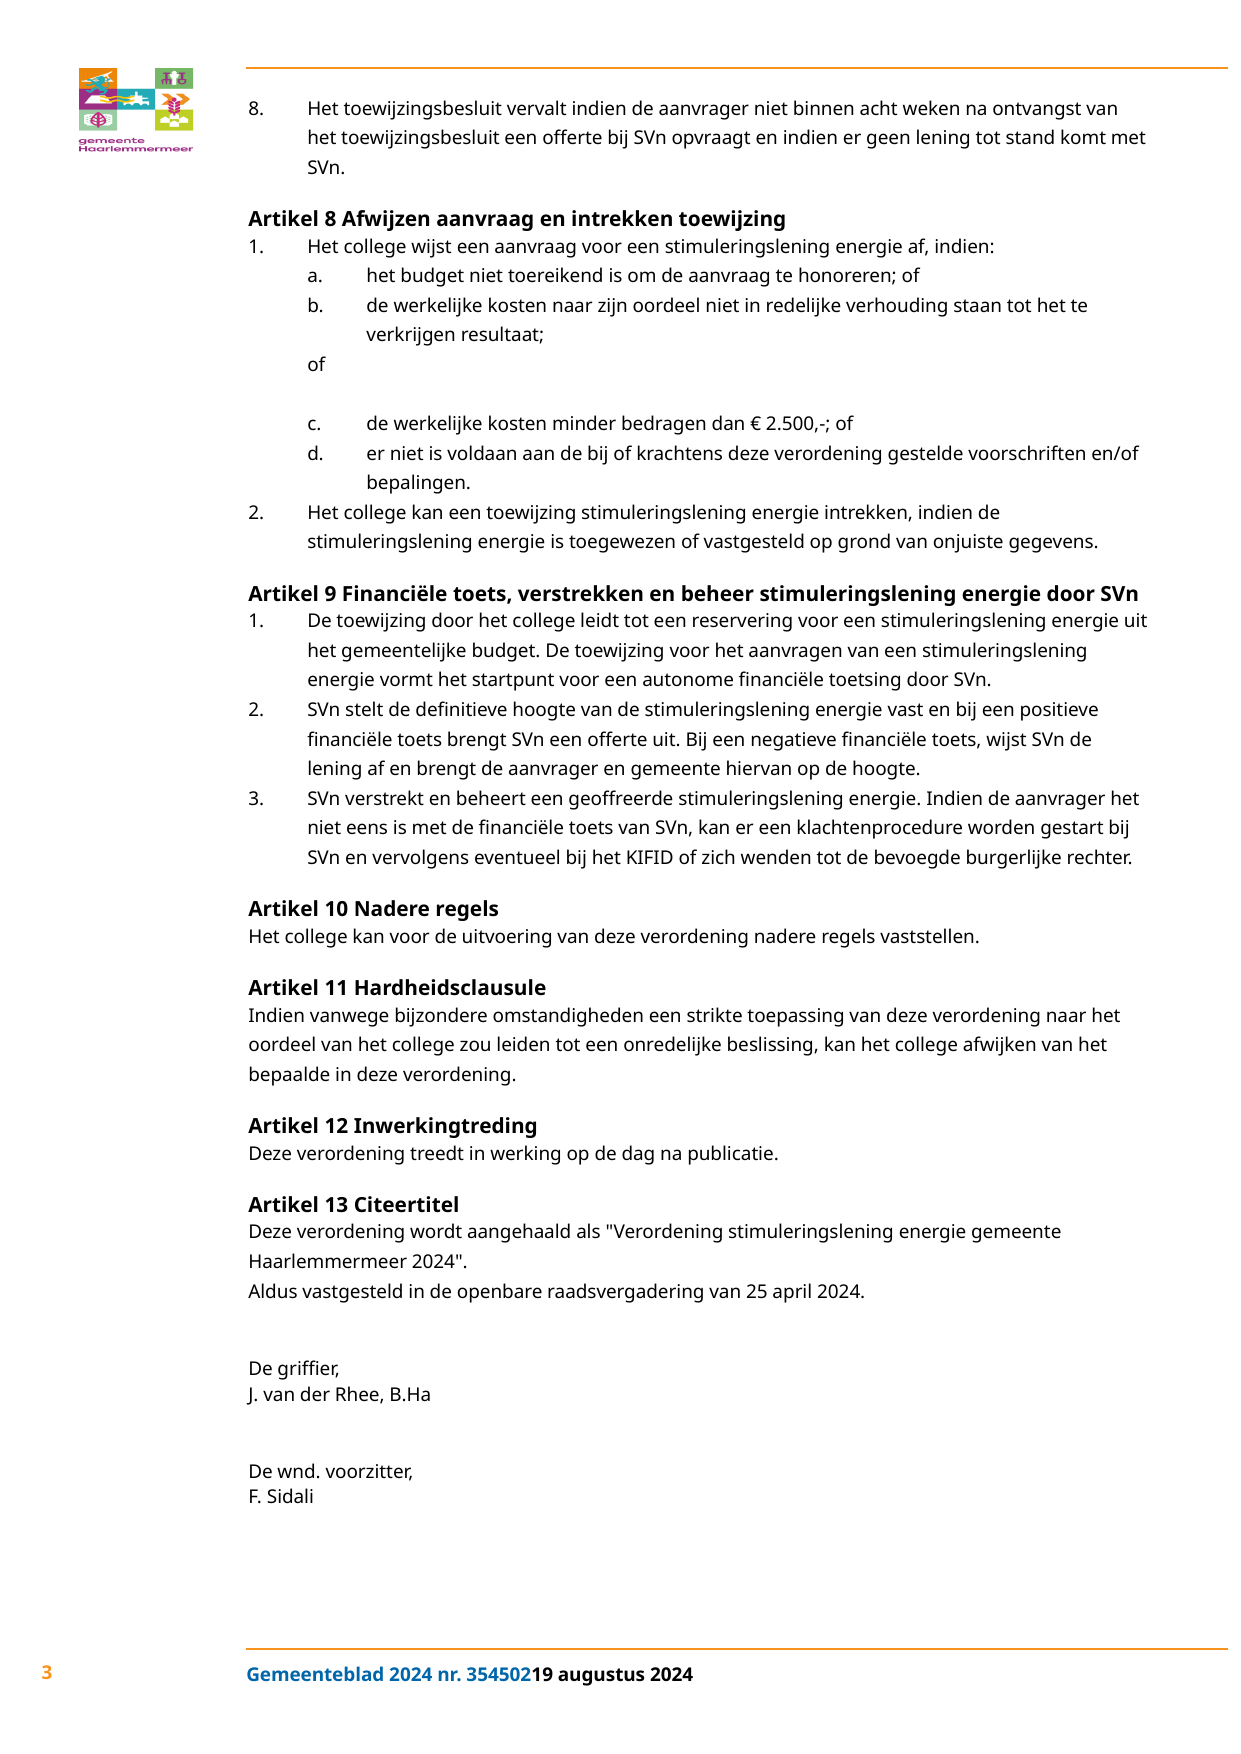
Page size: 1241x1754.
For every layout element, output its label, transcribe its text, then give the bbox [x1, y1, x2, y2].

list of [248, 351, 1152, 377]
text Artikel 13 Citeertitel [248, 1190, 1152, 1219]
text De wnd. voorzitter, [248, 1458, 1152, 1484]
text Artikel 12 Inwerkingtreding [248, 1111, 1152, 1140]
list Het toewijzingsbesluit vervalt indien de aanvrager niet binnen acht weken na ontvangst van het toewijzingsbesluit een offerte bij SVn opvraagt en indien er geen lening tot stand komt met SVn. [248, 95, 1152, 180]
list de werkelijke kosten naar zijn oordeel niet in redelijke verhouding staan tot het te verkrijgen resultaat; [307, 292, 1152, 347]
list De toewijzing door het college leidt tot een reservering voor een stimuleringslening energie uit het gemeentelijke budget. De toewijzing voor het aanvragen van een stimuleringslening energie vormt het startpunt voor een autonome financiële toetsing door SVn. [248, 607, 1152, 692]
list SVn verstrekt en beheert een geoffreerde stimuleringslening energie. Indien de aanvrager het niet eens is met de financiële toets van SVn, kan er een klachtenprocedure worden gestart bij SVn en vervolgens eventueel bij het KIFID of zich wenden tot de bevoegde burgerlijke rechter. [248, 785, 1152, 870]
list SVn stelt de definitieve hoogte van de stimuleringslening energie vast en bij een positieve financiële toets brengt SVn een offerte uit. Bij een negatieve financiële toets, wijst SVn de lening af en brengt de aanvrager en gemeente hiervan op de hoogte. [248, 696, 1152, 781]
list er niet is voldaan aan de bij of krachtens deze verordening gestelde voorschriften en/of bepalingen. [307, 440, 1152, 495]
text F. Sidali [248, 1484, 1152, 1509]
text Deze verordening wordt aangehaald als "Verordening stimuleringslening energie gemeente Haarlemmermeer 2024". [248, 1219, 1152, 1274]
list Het college kan een toewijzing stimuleringslening energie intrekken, indien de stimuleringslening energie is toegewezen of vastgesteld op grond van onjuiste gegevens. [248, 499, 1152, 554]
text Artikel 8 Afwijzen aanvraag en intrekken toewijzing [248, 204, 1152, 233]
picture [41, 47, 231, 172]
list het budget niet toereikend is om de aanvraag te honoreren; of [307, 262, 1152, 288]
text De griffier, [248, 1355, 1152, 1381]
text Indien vanwege bijzondere omstandigheden een strikte toepassing van deze verordening naar het oordeel van het college zou leiden tot een onredelijke beslissing, kan het college afwijken van het bepaalde in deze verordening. [248, 1002, 1152, 1087]
list Het college wijst een aanvraag voor een stimuleringslening energie af, indien: [248, 233, 1152, 258]
text Het college kan voor de uitvoering van deze verordening nadere regels vaststellen. [248, 923, 1152, 949]
list de werkelijke kosten minder bedragen dan € 2.500,-; of [307, 410, 1152, 436]
text Deze verordening treedt in werking op de dag na publicatie. [248, 1140, 1152, 1166]
text Artikel 11 Hardheidsclausule [248, 973, 1152, 1002]
text Artikel 9 Financiële toets, verstrekken en beheer stimuleringslening energie door SVn [248, 579, 1152, 607]
text Aldus vastgesteld in de openbare raadsvergadering van 25 april 2024. [248, 1278, 1152, 1304]
text Artikel 10 Nadere regels [248, 894, 1152, 923]
text J. van der Rhee, B.Ha [248, 1381, 1152, 1407]
